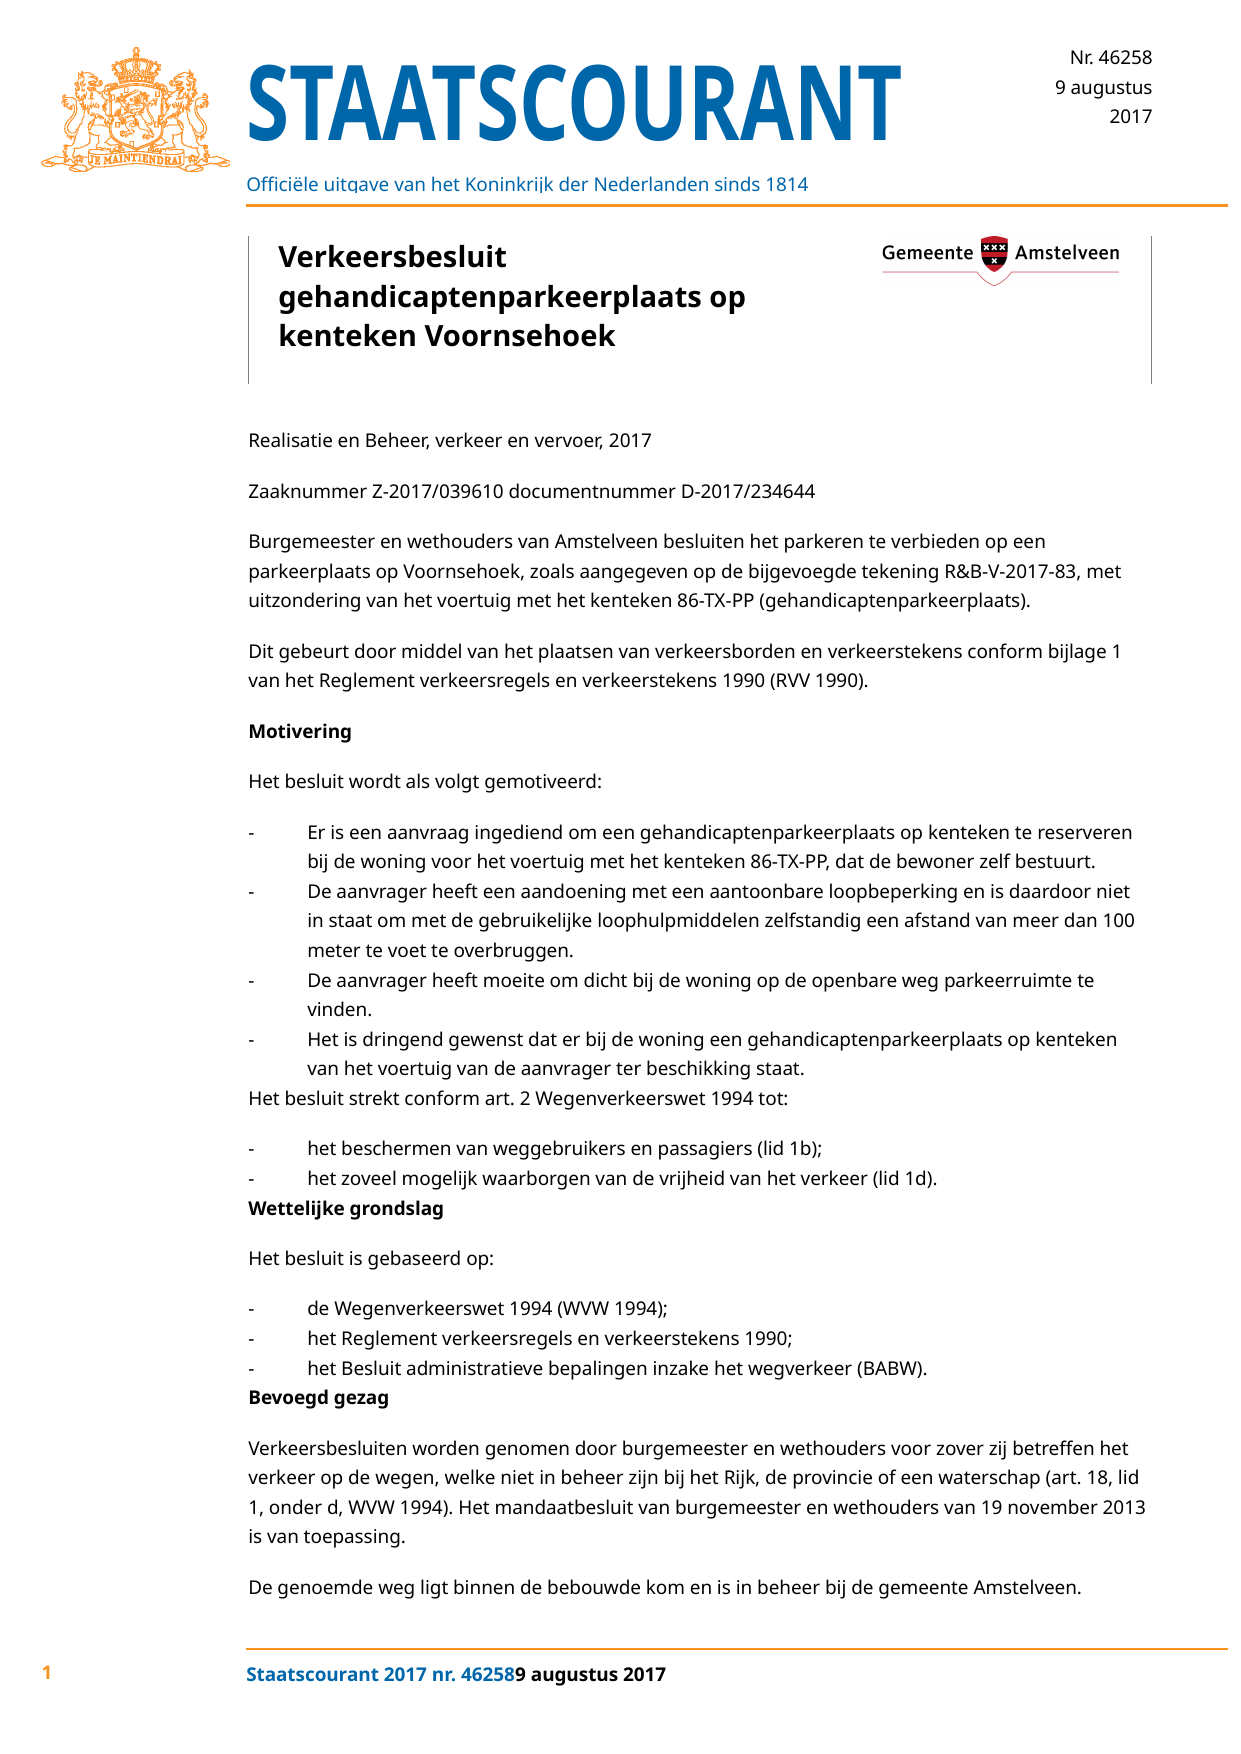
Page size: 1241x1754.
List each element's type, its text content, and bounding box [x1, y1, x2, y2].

list het zoveel mogelijk waarborgen van de vrijheid van het verkeer (lid 1d). [248, 1165, 1152, 1191]
picture [41, 47, 231, 172]
list Er is een aanvraag ingediend om een gehandicaptenparkeerplaats op kenteken te reserveren bij de woning voor het voertuig met het kenteken 86-TX-PP, dat de bewoner zelf bestuurt. [248, 819, 1152, 874]
list de Wegenverkeerswet 1994 (WVW 1994); [248, 1296, 1152, 1321]
text Het besluit is gebaseerd op: [248, 1245, 1152, 1271]
list Het is dringend gewenst dat er bij de woning een gehandicaptenparkeerplaats op kenteken van het voertuig van de aanvrager ter beschikking staat. [248, 1026, 1152, 1081]
table_header [850, 236, 1151, 384]
picture [882, 236, 1119, 286]
list het Reglement verkeersregels en verkeerstekens 1990; [248, 1325, 1152, 1351]
table_header Verkeersbesluit gehandicaptenparkeerplaats op kenteken Voornsehoek [249, 236, 850, 384]
text Verkeersbesluiten worden genomen door burgemeester en wethouders voor zover zij betreffen het verkeer op de wegen, welke niet in beheer zijn bij het Rijk, de provincie of een waterschap (art. 18, lid 1, onder d, WVW 1994). Het mandaatbesluit van burgemeester en wethouders van 19 november 2013 is van toepassing. [248, 1435, 1152, 1549]
list het beschermen van weggebruikers en passagiers (lid 1b); [248, 1136, 1152, 1161]
text Burgemeester en wethouders van Amstelveen besluiten het parkeren te verbieden op een parkeerplaats op Voornsehoek, zoals aangegeven op de bijgevoegde tekening R&B-V-2017-83, met uitzondering van het voertuig met het kenteken 86-TX-PP (gehandicaptenparkeerplaats). [248, 528, 1152, 613]
text Wettelijke grondslag [248, 1195, 1152, 1220]
list De aanvrager heeft moeite om dicht bij de woning op de openbare weg parkeerruimte te vinden. [248, 967, 1152, 1022]
text Het besluit strekt conform art. 2 Wegenverkeerswet 1994 tot: [248, 1085, 1152, 1111]
text Motivering [248, 718, 1152, 744]
text Bevoegd gezag [248, 1384, 1152, 1410]
text De genoemde weg ligt binnen de bebouwde kom en is in beheer bij de gemeente Amstelveen. [248, 1574, 1152, 1599]
list het Besluit administratieve bepalingen inzake het wegverkeer (BABW). [248, 1355, 1152, 1380]
text Realisatie en Beheer, verkeer en vervoer, 2017 [248, 428, 1152, 453]
text Dit gebeurt door middel van het plaatsen van verkeersborden en verkeerstekens conform bijlage 1 van het Reglement verkeersregels en verkeerstekens 1990 (RVV 1990). [248, 638, 1152, 693]
text Het besluit wordt als volgt gemotiveerd: [248, 768, 1152, 794]
text Zaaknummer Z-2017/039610 documentnummer D-2017/234644 [248, 478, 1152, 504]
list De aanvrager heeft een aandoening met een aantoonbare loopbeperking en is daardoor niet in staat om met de gebruikelijke loophulpmiddelen zelfstandig een afstand van meer dan 100 meter te voet te overbruggen. [248, 878, 1152, 963]
